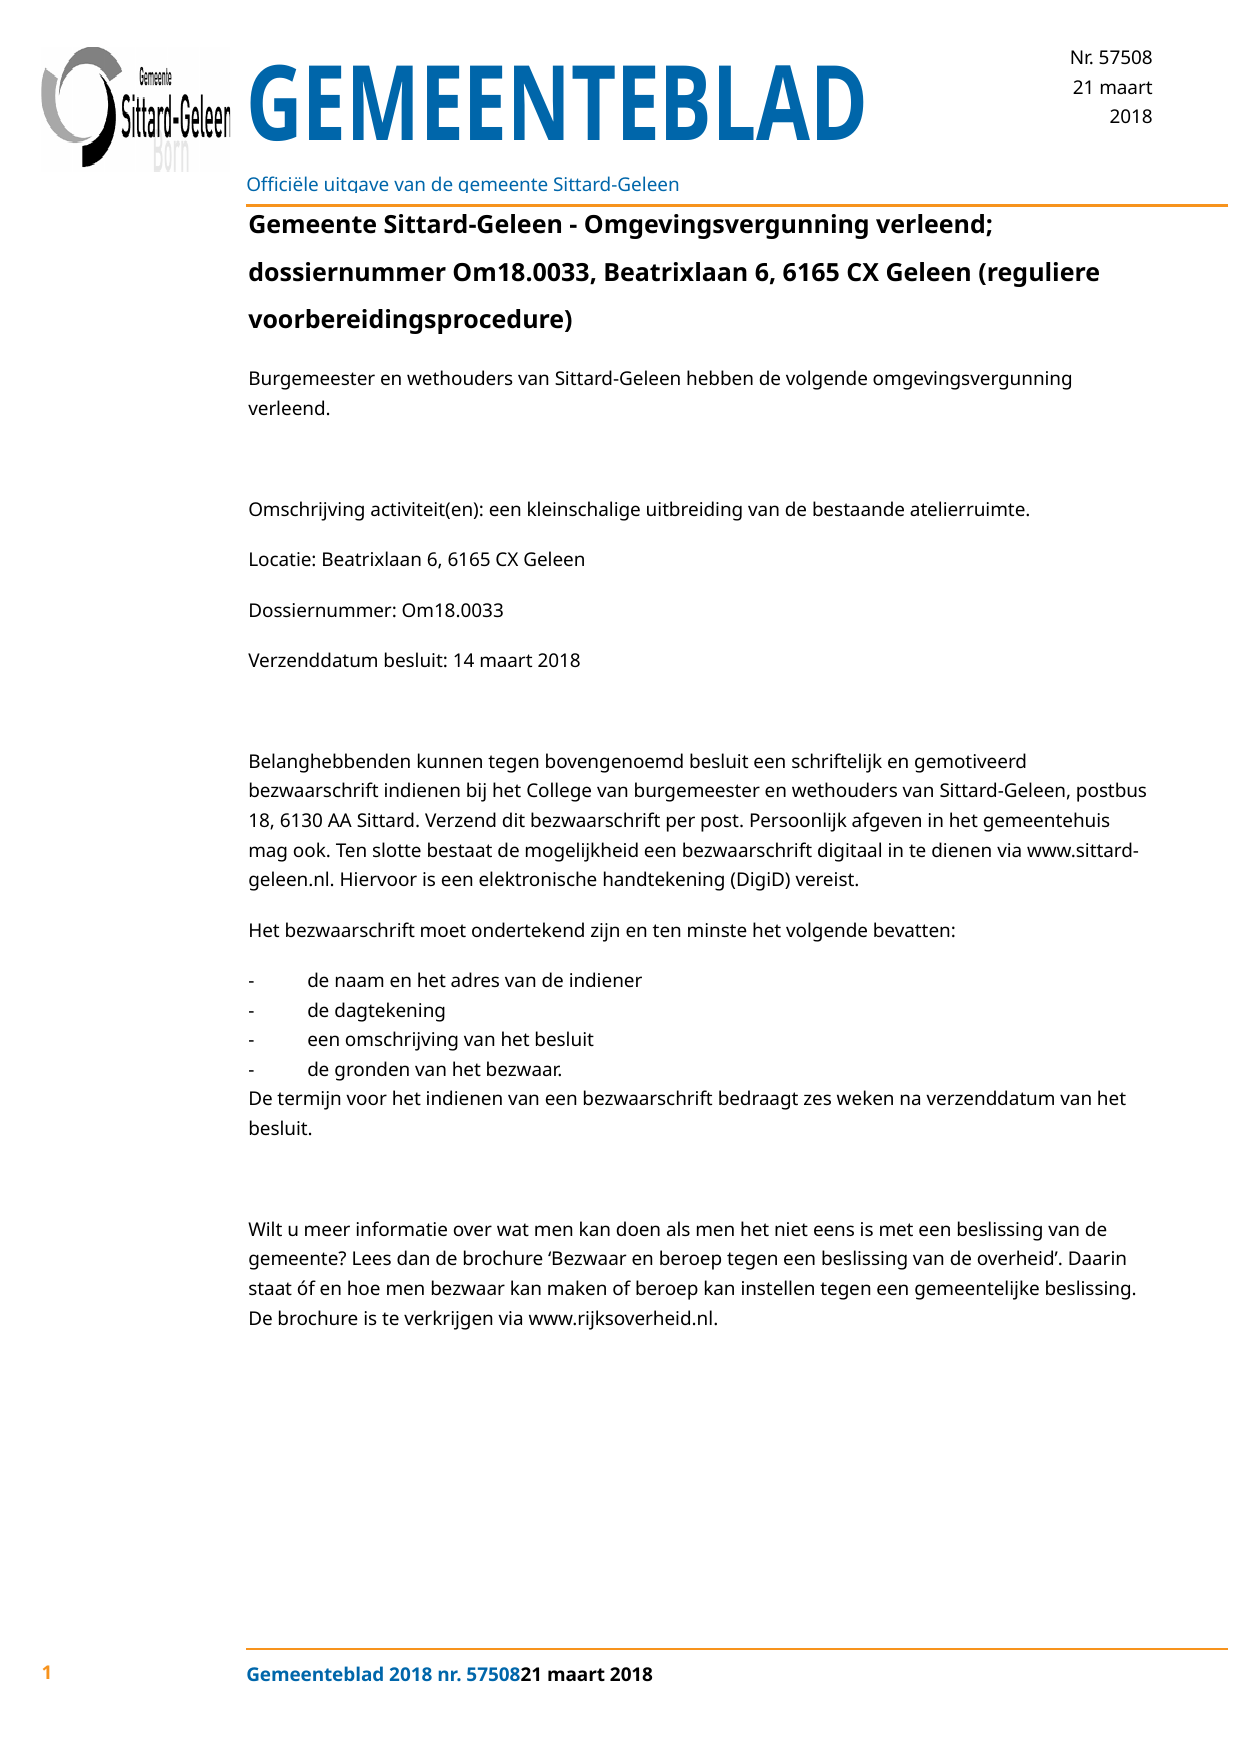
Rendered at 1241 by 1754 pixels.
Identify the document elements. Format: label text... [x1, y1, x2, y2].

text Locatie: Beatrixlaan 6, 6165 CX Geleen [248, 546, 1152, 572]
text Gemeente Sittard-Geleen - Omgevingsvergunning verleend; dossiernummer Om18.0033, Beatrixlaan 6, 6165 CX Geleen (reguliere voorbereidingsprocedure) [248, 207, 1152, 336]
text Belanghebbenden kunnen tegen bovengenoemd besluit een schriftelijk en gemotiveerd bezwaarschrift indienen bij het College van burgemeester en wethouders van Sittard-Geleen, postbus 18, 6130 AA Sittard. Verzend dit bezwaarschrift per post. Persoonlijk afgeven in het gemeentehuis mag ook. Ten slotte bestaat de mogelijkheid een bezwaarschrift digitaal in te dienen via www.sittard-geleen.nl. Hiervoor is een elektronische handtekening (DigiD) vereist. [248, 748, 1152, 892]
list de gronden van het bezwaar. [248, 1056, 1152, 1082]
text Dossiernummer: Om18.0033 [248, 597, 1152, 622]
list een omschrijving van het besluit [248, 1026, 1152, 1052]
text Het bezwaarschrift moet ondertekend zijn en ten minste het volgende bevatten: [248, 917, 1152, 942]
list de naam en het adres van de indiener [248, 967, 1152, 993]
text Wilt u meer informatie over wat men kan doen als men het niet eens is met een beslissing van de gemeente? Lees dan de brochure ‘Bezwaar en beroep tegen een beslissing van de overheid’. Daarin staat óf en hoe men bezwaar kan maken of beroep kan instellen tegen een gemeentelijke beslissing. De brochure is te verkrijgen via www.rijksoverheid.nl. [248, 1216, 1152, 1330]
picture [41, 47, 231, 172]
text De termijn voor het indienen van een bezwaarschrift bedraagt zes weken na verzenddatum van het besluit. [248, 1086, 1152, 1141]
text Burgemeester en wethouders van Sittard-Geleen hebben de volgende omgevingsvergunning verleend. [248, 366, 1152, 421]
text Omschrijving activiteit(en): een kleinschalige uitbreiding van de bestaande atelierruimte. [248, 496, 1152, 522]
list de dagtekening [248, 997, 1152, 1022]
text Verzenddatum besluit: 14 maart 2018 [248, 647, 1152, 673]
